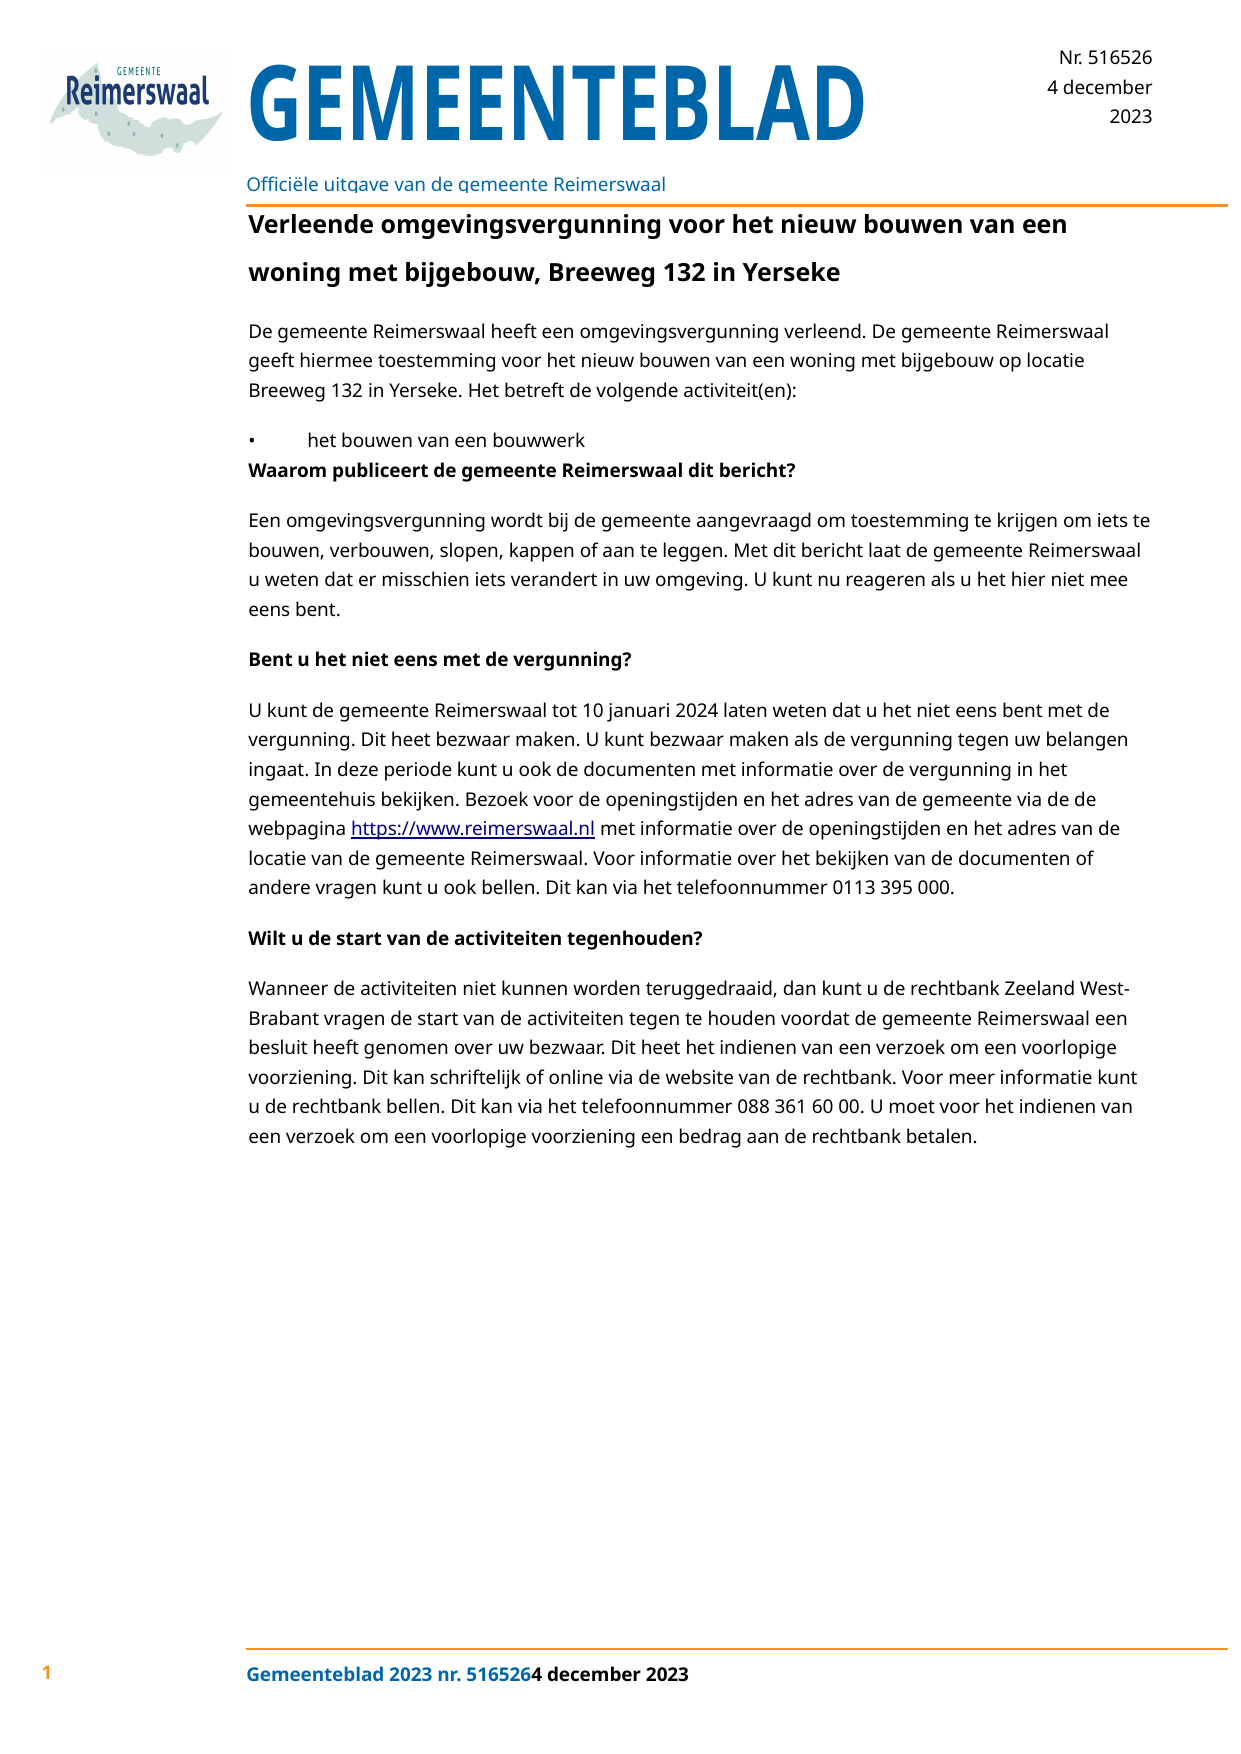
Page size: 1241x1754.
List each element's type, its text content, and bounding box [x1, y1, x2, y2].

text Verleende omgevingsvergunning voor het nieuw bouwen van een woning met bijgebouw, Breeweg 132 in Yerseke [248, 207, 1152, 288]
text Bent u het niet eens met de vergunning? [248, 647, 1152, 672]
text De gemeente Reimerswaal heeft een omgevingsvergunning verleend. De gemeente Reimerswaal geeft hiermee toestemming voor het nieuw bouwen van een woning met bijgebouw op locatie Breeweg 132 in Yerseke. Het betreft de volgende activiteit(en): [248, 318, 1152, 403]
text U kunt de gemeente Reimerswaal tot 10 januari 2024 laten weten dat u het niet eens bent met de vergunning. Dit heet bezwaar maken. U kunt bezwaar maken als de vergunning tegen uw belangen ingaat. In deze periode kunt u ook de documenten met informatie over de vergunning in het gemeentehuis bekijken. Bezoek voor de openingstijden en het adres van de gemeente via de de webpagina https://www.reimerswaal.nl met informatie over de openingstijden en het adres van de locatie van de gemeente Reimerswaal. Voor informatie over het bekijken van de documenten of andere vragen kunt u ook bellen. Dit kan via het telefoonnummer 0113 395 000. [248, 697, 1152, 900]
text Waarom publiceert de gemeente Reimerswaal dit bericht? [248, 457, 1152, 483]
text Een omgevingsvergunning wordt bij de gemeente aangevraagd om toestemming te krijgen om iets te bouwen, verbouwen, slopen, kappen of aan te leggen. Met dit bericht laat de gemeente Reimerswaal u weten dat er misschien iets verandert in uw omgeving. U kunt nu reageren als u het hier niet mee eens bent. [248, 507, 1152, 622]
picture [41, 47, 231, 172]
text Wanneer de activiteiten niet kunnen worden teruggedraaid, dan kunt u de rechtbank Zeeland West-Brabant vragen de start van de activiteiten tegen te houden voordat de gemeente Reimerswaal een besluit heeft genomen over uw bezwaar. Dit heet het indienen van een verzoek om een voorlopige voorziening. Dit kan schriftelijk of online via de website van de rechtbank. Voor meer informatie kunt u de rechtbank bellen. Dit kan via het telefoonnummer 088 361 60 00. U moet voor het indienen van een verzoek om een voorlopige voorziening een bedrag aan de rechtbank betalen. [248, 975, 1152, 1149]
list het bouwen van een bouwwerk [248, 427, 1152, 453]
text Wilt u de start van de activiteiten tegenhouden? [248, 925, 1152, 951]
